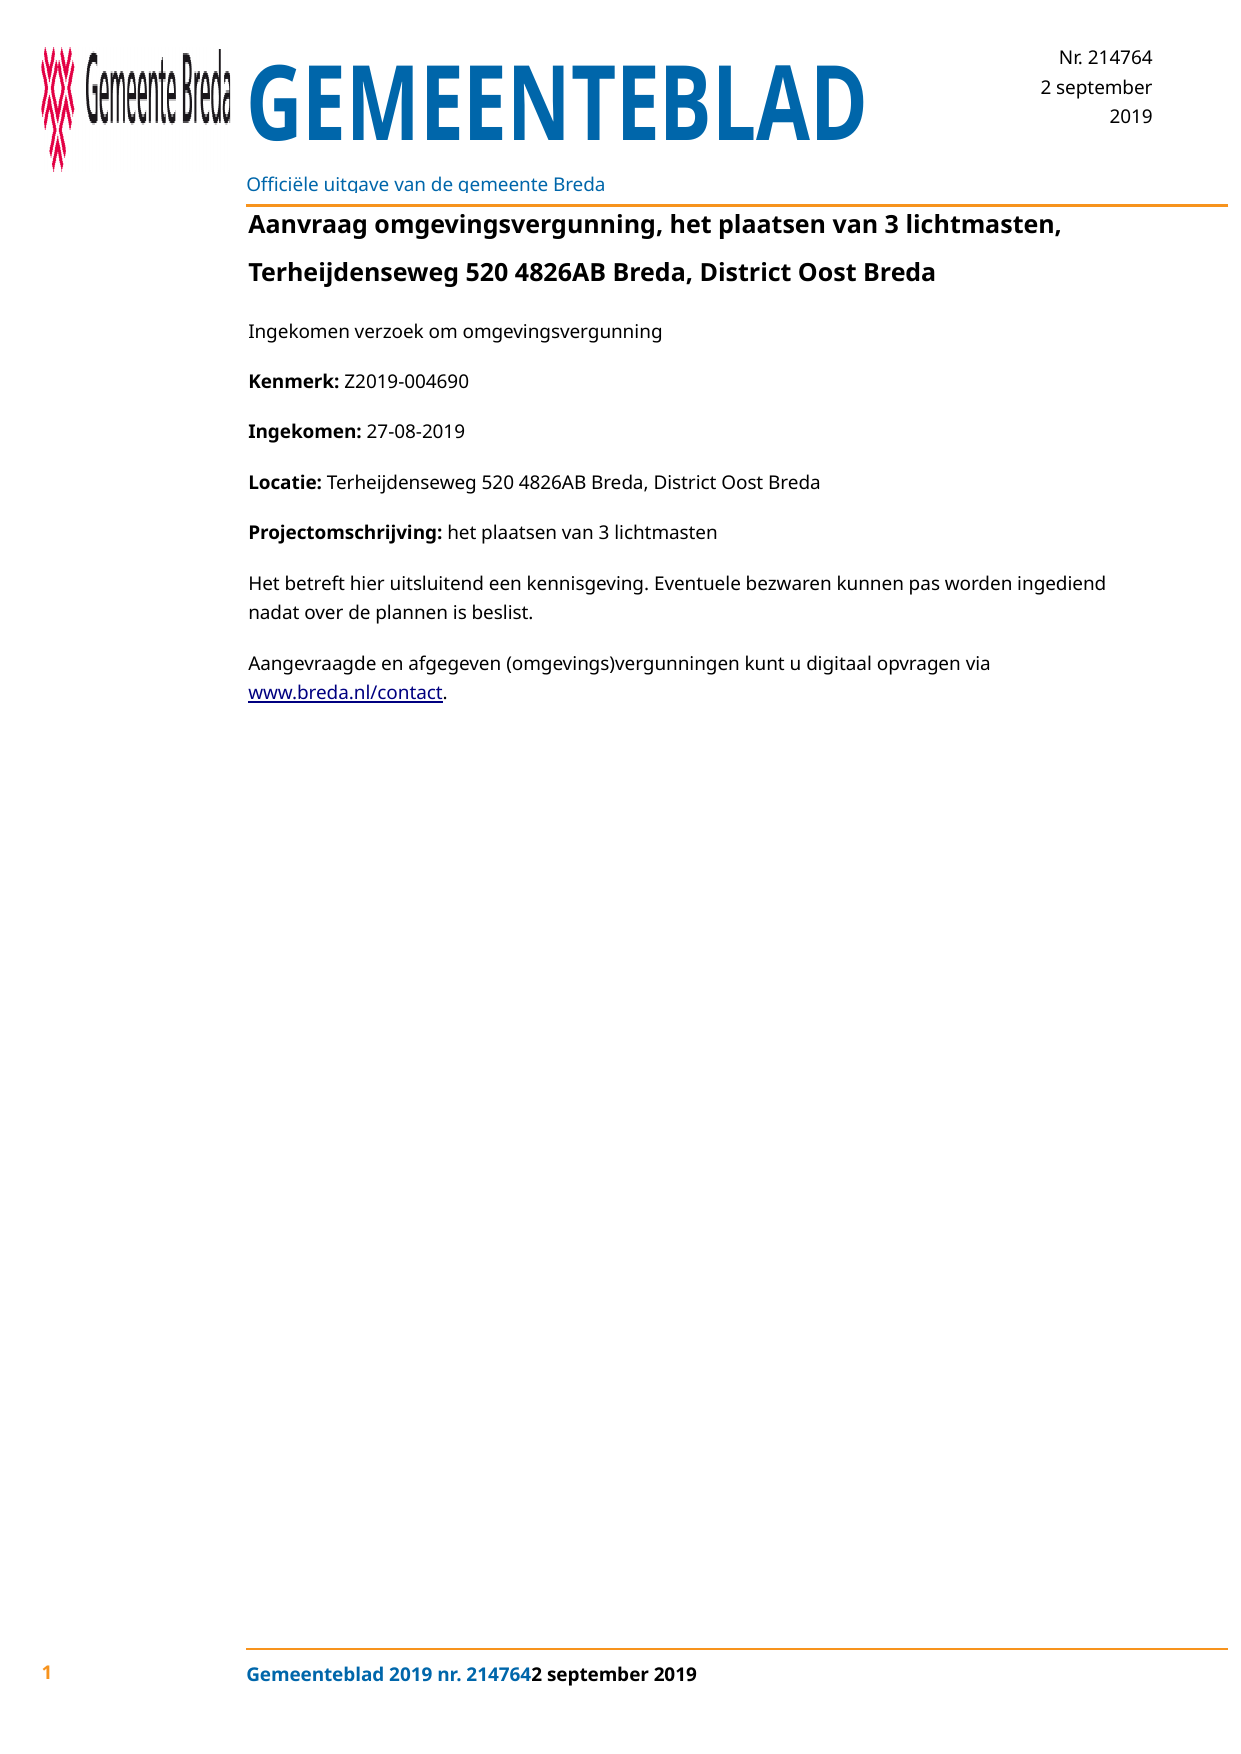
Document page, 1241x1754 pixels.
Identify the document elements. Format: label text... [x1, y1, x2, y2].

text Het betreft hier uitsluitend een kennisgeving. Eventuele bezwaren kunnen pas worden ingediend nadat over de plannen is beslist. [248, 570, 1152, 625]
text Kenmerk: Z2019-004690 [248, 368, 1152, 394]
text Ingekomen verzoek om omgevingsvergunning [248, 318, 1152, 344]
text Projectomschrijving: het plaatsen van 3 lichtmasten [248, 519, 1152, 545]
text Aangevraagde en afgegeven (omgevings)vergunningen kunt u digitaal opvragen via www.breda.nl/contact. [248, 650, 1152, 705]
text Aanvraag omgevingsvergunning, het plaatsen van 3 lichtmasten, Terheijdenseweg 520 4826AB Breda, District Oost Breda [248, 207, 1152, 288]
picture [41, 47, 231, 172]
text Locatie: Terheijdenseweg 520 4826AB Breda, District Oost Breda [248, 469, 1152, 495]
text Ingekomen: 27-08-2019 [248, 419, 1152, 444]
